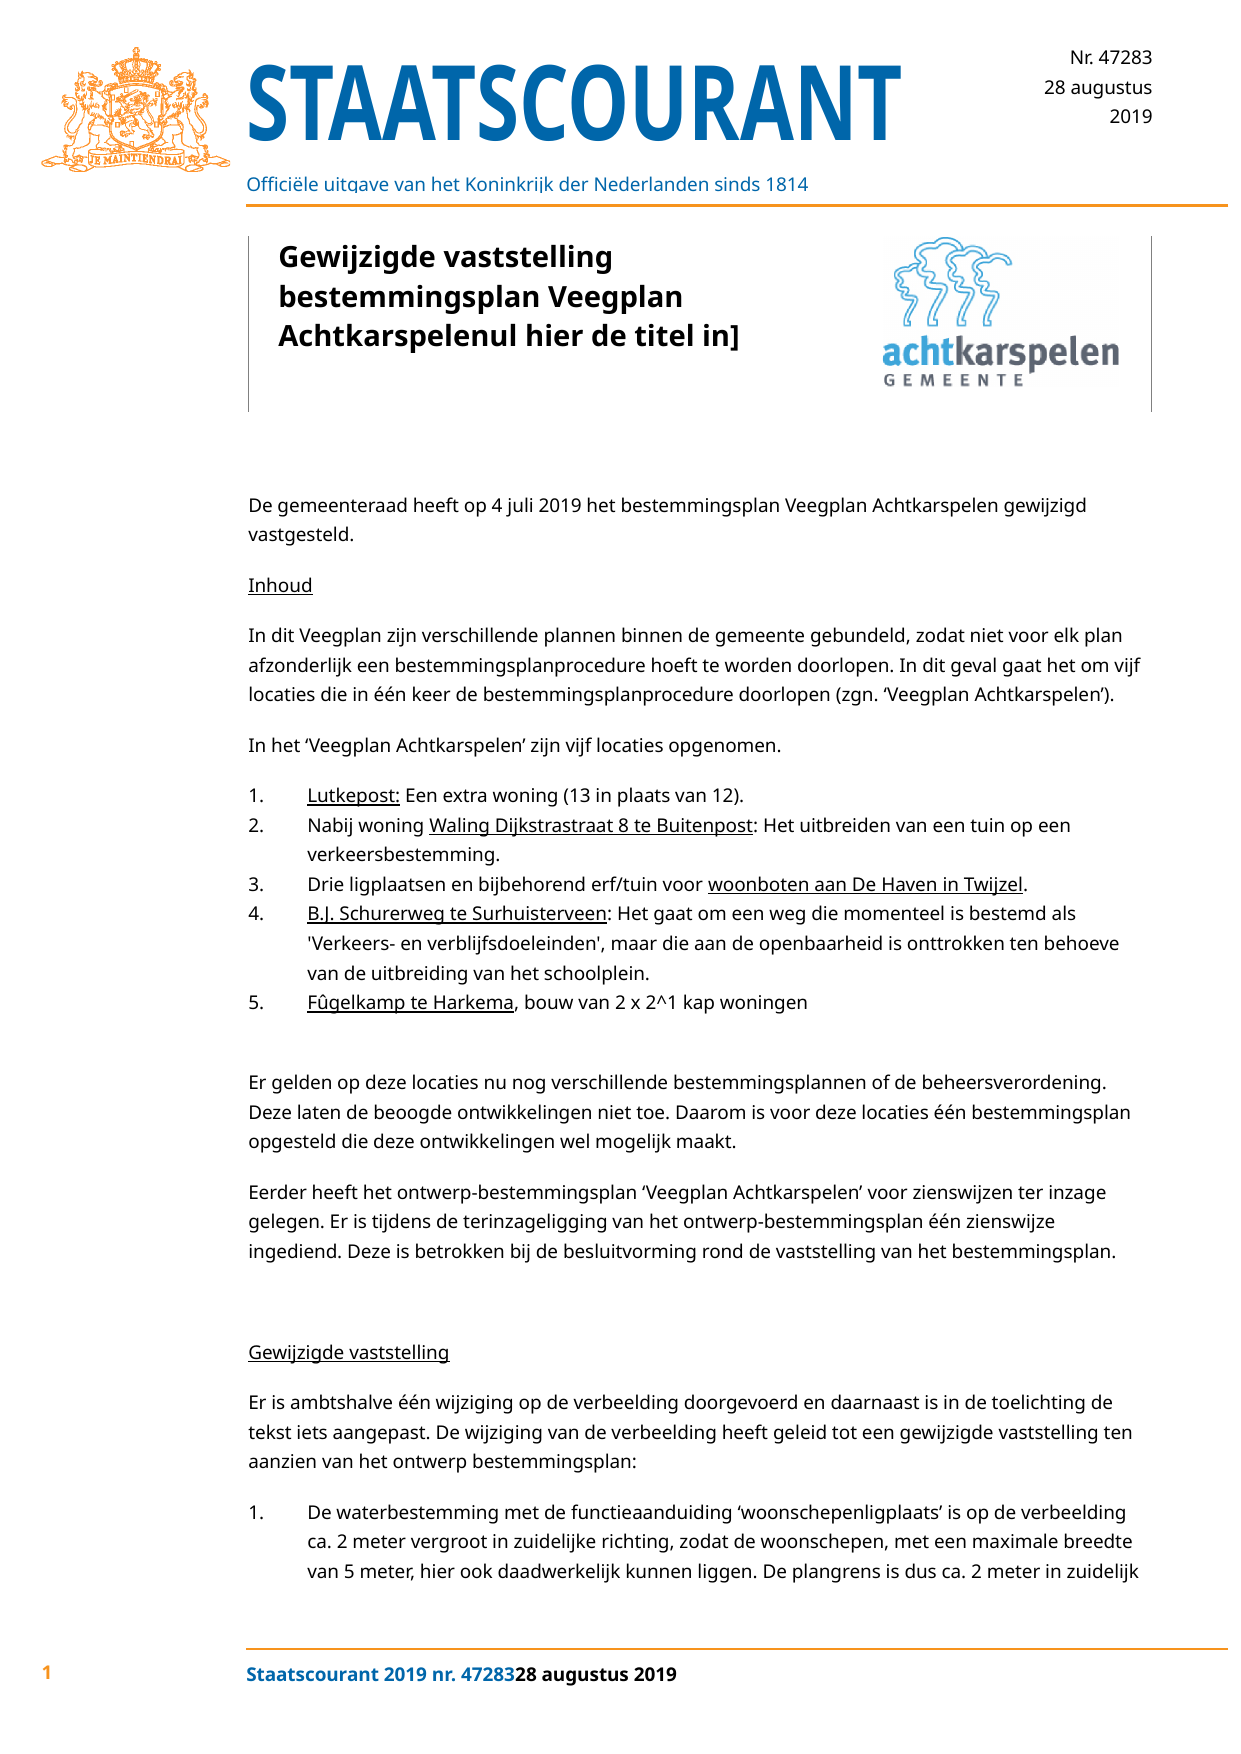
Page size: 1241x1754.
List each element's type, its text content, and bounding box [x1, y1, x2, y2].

text Er is ambtshalve één wijziging op de verbeelding doorgevoerd en daarnaast is in de toelichting de tekst iets aangepast. De wijziging van de verbeelding heeft geleid tot een gewijzigde vaststelling ten aanzien van het ontwerp bestemmingsplan: [248, 1389, 1152, 1474]
text Eerder heeft het ontwerp-bestemmingsplan ‘Veegplan Achtkarspelen’ voor zienswijzen ter inzage gelegen. Er is tijdens de terinzageligging van het ontwerp-bestemmingsplan één zienswijze ingediend. Deze is betrokken bij de besluitvorming rond de vaststelling van het bestemmingsplan. [248, 1179, 1152, 1264]
list B.J. Schurerweg te Surhuisterveen: Het gaat om een weg die momenteel is bestemd als 'Verkeers- en verblijfsdoeleinden', maar die aan de openbaarheid is onttrokken ten behoeve van de uitbreiding van het schoolplein. [248, 901, 1152, 986]
table_header [850, 236, 1151, 412]
text De gemeenteraad heeft op 4 juli 2019 het bestemmingsplan Veegplan Achtkarspelen gewijzigd vastgesteld. [248, 492, 1152, 547]
list Fûgelkamp te Harkema, bouw van 2 x 2^1 kap woningen [248, 989, 1152, 1015]
text In dit Veegplan zijn verschillende plannen binnen de gemeente gebundeld, zodat niet voor elk plan afzonderlijk een bestemmingsplanprocedure hoeft te worden doorlopen. In dit geval gaat het om vijf locaties die in één keer de bestemmingsplanprocedure doorlopen (zgn. ‘Veegplan Achtkarspelen’). [248, 622, 1152, 707]
table_header Gewijzigde vaststelling bestemmingsplan Veegplan Achtkarspelenul hier de titel in] [249, 236, 850, 412]
list Lutkepost: Een extra woning (13 in plaats van 12). [248, 782, 1152, 808]
text Gewijzigde vaststelling [248, 1339, 1152, 1365]
list De waterbestemming met de functieaanduiding ‘woonschepenligplaats’ is op de verbeelding ca. 2 meter vergroot in zuidelijke richting, zodat de woonschepen, met een maximale breedte van 5 meter, hier ook daadwerkelijk kunnen liggen. De plangrens is dus ca. 2 meter in zuidelijk [248, 1499, 1152, 1584]
text In het ‘Veegplan Achtkarspelen’ zijn vijf locaties opgenomen. [248, 732, 1152, 758]
text Inhoud [248, 572, 1152, 598]
picture [882, 236, 1119, 387]
list Drie ligplaatsen en bijbehorend erf/tuin voor woonboten aan De Haven in Twijzel. [248, 871, 1152, 897]
text Er gelden op deze locaties nu nog verschillende bestemmingsplannen of de beheersverordening. Deze laten de beoogde ontwikkelingen niet toe. Daarom is voor deze locaties één bestemmingsplan opgesteld die deze ontwikkelingen wel mogelijk maakt. [248, 1069, 1152, 1154]
list Nabij woning Waling Dijkstrastraat 8 te Buitenpost: Het uitbreiden van een tuin op een verkeersbestemming. [248, 812, 1152, 867]
picture [41, 47, 231, 172]
